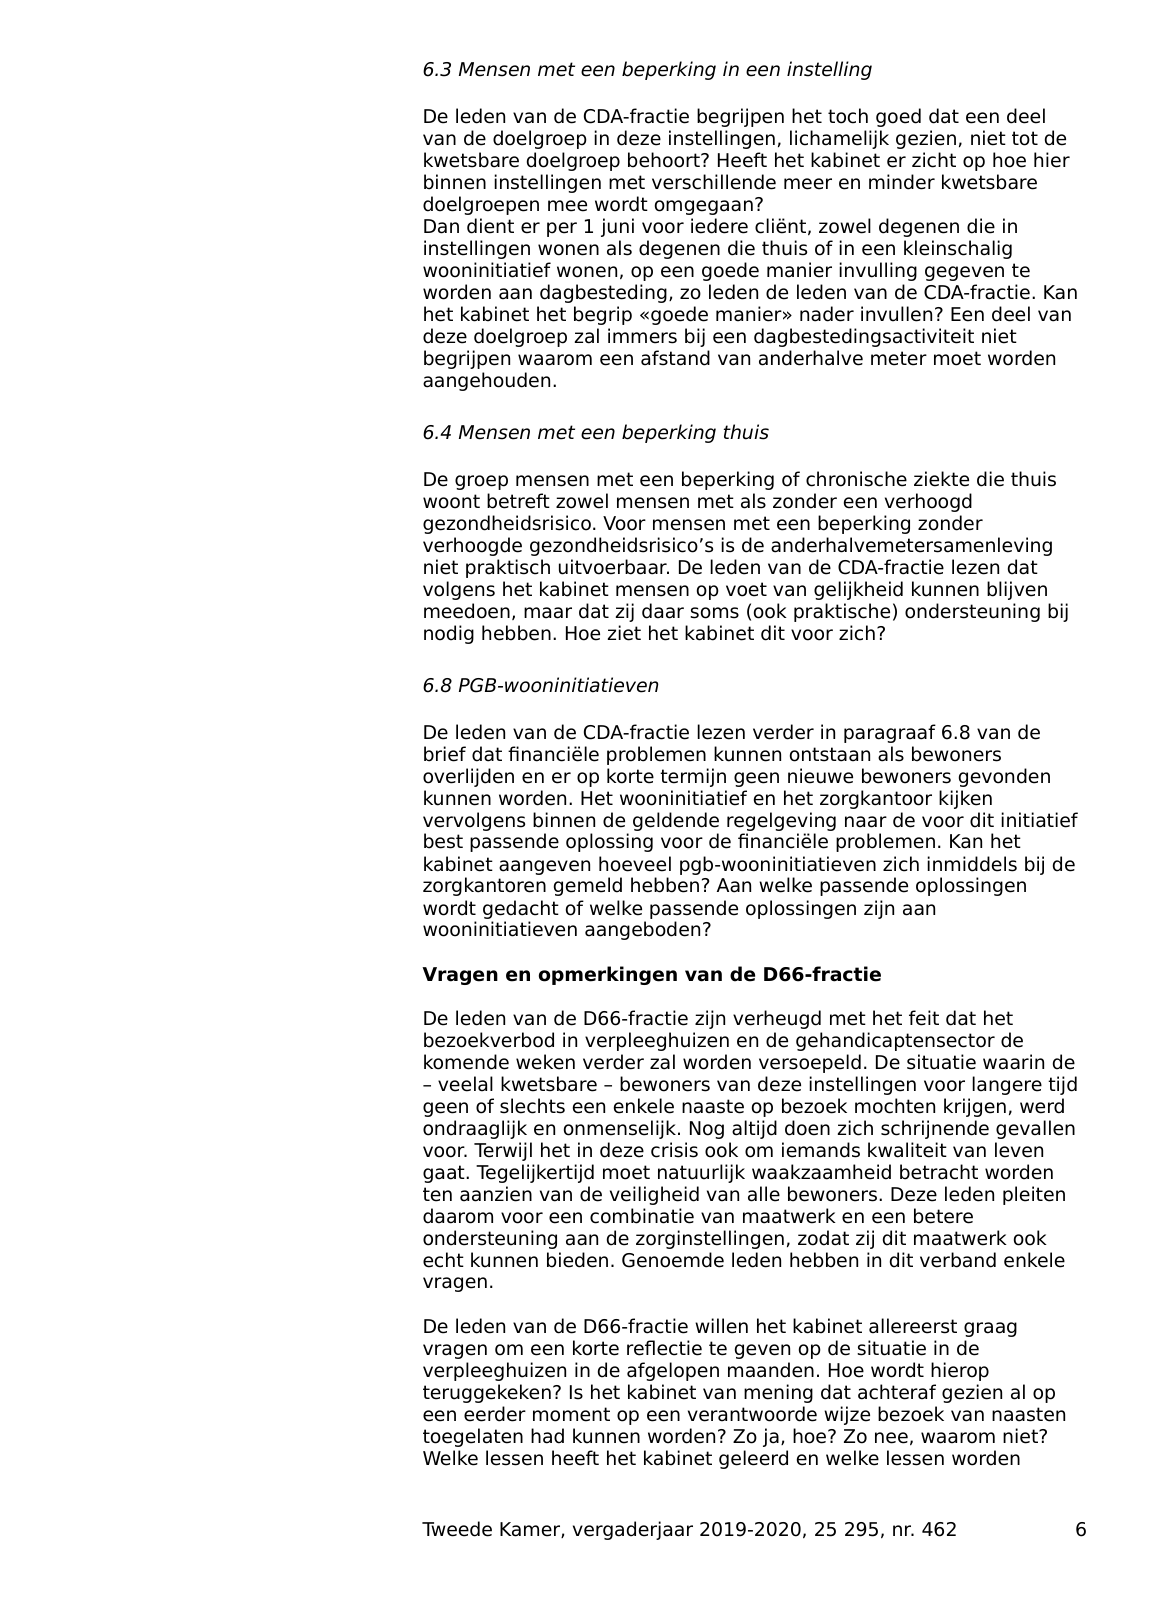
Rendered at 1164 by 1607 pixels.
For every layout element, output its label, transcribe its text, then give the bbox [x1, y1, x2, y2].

subtitle Vragen en opmerkingen van de D66-fractie [422, 963, 1087, 986]
text Dan dient er per 1 juni voor iedere cliënt, zowel degenen die in instellingen wonen als degenen die thuis of in een kleinschalig wooninitiatief wonen, op een goede manier invulling gegeven te worden aan dagbesteding, zo leden de leden van de CDA-fractie. Kan het kabinet het begrip «goede manier» nader invullen? Een deel van deze doelgroep zal immers bij een dagbestedingsactiviteit niet begrijpen waarom een afstand van anderhalve meter moet worden aangehouden. [422, 216, 1087, 392]
text De leden van de CDA-fractie lezen verder in paragraaf 6.8 van de brief dat financiële problemen kunnen ontstaan als bewoners overlijden en er op korte termijn geen nieuwe bewoners gevonden kunnen worden. Het wooninitiatief en het zorgkantoor kijken vervolgens binnen de geldende regelgeving naar de voor dit initiatief best passende oplossing voor de financiële problemen. Kan het kabinet aangeven hoeveel pgb-wooninitiatieven zich inmiddels bij de zorgkantoren gemeld hebben? Aan welke passende oplossingen wordt gedacht of welke passende oplossingen zijn aan wooninitiatieven aangeboden? [422, 722, 1087, 941]
subtitle 6.3 Mensen met een beperking in een instelling [422, 59, 1087, 81]
subtitle 6.4 Mensen met een beperking thuis [422, 422, 1087, 444]
subtitle 6.8 PGB-wooninitiatieven [422, 674, 1087, 697]
text De groep mensen met een beperking of chronische ziekte die thuis woont betreft zowel mensen met als zonder een verhoogd gezondheidsrisico. Voor mensen met een beperking zonder verhoogde gezondheidsrisico’s is de anderhalvemetersamenleving niet praktisch uitvoerbaar. De leden van de CDA-fractie lezen dat volgens het kabinet mensen op voet van gelijkheid kunnen blijven meedoen, maar dat zij daar soms (ook praktische) ondersteuning bij nodig hebben. Hoe ziet het kabinet dit voor zich? [422, 469, 1087, 644]
text De leden van de D66-fractie willen het kabinet allereerst graag vragen om een korte reflectie te geven op de situatie in de verpleeghuizen in de afgelopen maanden. Hoe wordt hierop teruggekeken? Is het kabinet van mening dat achteraf gezien al op een eerder moment op een verantwoorde wijze bezoek van naasten toegelaten had kunnen worden? Zo ja, hoe? Zo nee, waarom niet? Welke lessen heeft het kabinet geleerd en welke lessen worden [422, 1316, 1087, 1469]
text De leden van de D66-fractie zijn verheugd met het feit dat het bezoekverbod in verpleeghuizen en de gehandicaptensector de komende weken verder zal worden versoepeld. De situatie waarin de – veelal kwetsbare – bewoners van deze instellingen voor langere tijd geen of slechts een enkele naaste op bezoek mochten krijgen, werd ondraaglijk en onmenselijk. Nog altijd doen zich schrijnende gevallen voor. Terwijl het in deze crisis ook om iemands kwaliteit van leven gaat. Tegelijkertijd moet natuurlijk waakzaamheid betracht worden ten aanzien van de veiligheid van alle bewoners. Deze leden pleiten daarom voor een combinatie van maatwerk en een betere ondersteuning aan de zorginstellingen, zodat zij dit maatwerk ook echt kunnen bieden. Genoemde leden hebben in dit verband enkele vragen. [422, 1008, 1087, 1293]
text De leden van de CDA-fractie begrijpen het toch goed dat een deel van de doelgroep in deze instellingen, lichamelijk gezien, niet tot de kwetsbare doelgroep behoort? Heeft het kabinet er zicht op hoe hier binnen instellingen met verschillende meer en minder kwetsbare doelgroepen mee wordt omgegaan? [422, 106, 1087, 216]
